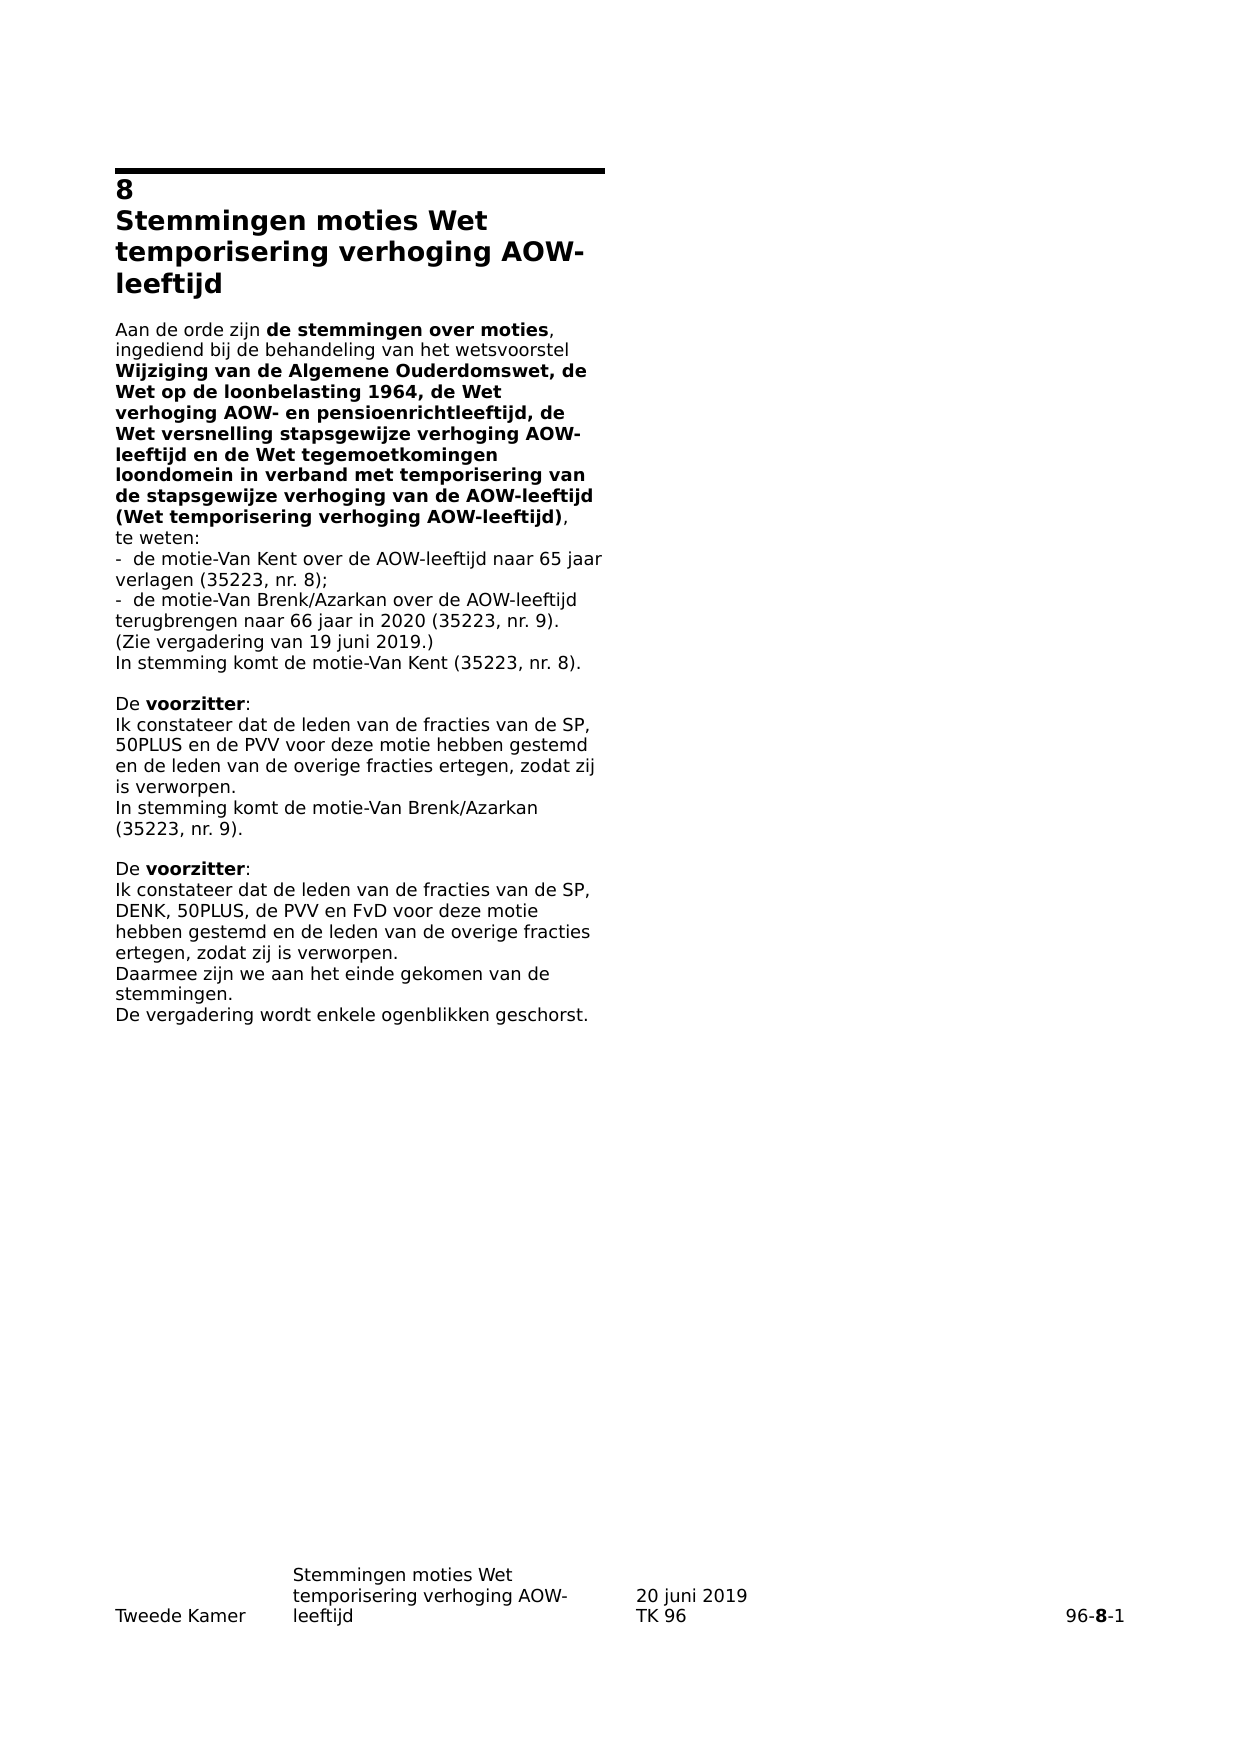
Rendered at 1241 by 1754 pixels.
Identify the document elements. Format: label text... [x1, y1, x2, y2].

text De voorzitter: [115, 859, 605, 880]
title 8 Stemmingen moties Wet temporisering verhoging AOW-leeftijd [115, 174, 605, 299]
text (Zie vergadering van 19 juni 2019.) [115, 632, 605, 653]
text Daarmee zijn we aan het einde gekomen van de stemmingen. [115, 963, 605, 1005]
text In stemming komt de motie-Van Brenk/Azarkan (35223, nr. 9). [115, 798, 605, 839]
text Ik constateer dat de leden van de fracties van de SP, 50PLUS en de PVV voor deze motie hebben gestemd en de leden van de overige fracties ertegen, zodat zij is verworpen. [115, 714, 605, 798]
text De voorzitter: [115, 693, 605, 714]
text De vergadering wordt enkele ogenblikken geschorst. [115, 1005, 605, 1026]
list de motie-Van Kent over de AOW-leeftijd naar 65 jaar verlagen (35223, nr. 8); [115, 548, 605, 590]
text Ik constateer dat de leden van de fracties van de SP, DENK, 50PLUS, de PVV en FvD voor deze motie hebben gestemd en de leden van de overige fracties ertegen, zodat zij is verworpen. [115, 880, 605, 963]
list de motie-Van Brenk/Azarkan over de AOW-leeftijd terugbrengen naar 66 jaar in 2020 (35223, nr. 9). [115, 590, 605, 632]
text Aan de orde zijn de stemmingen over moties, ingediend bij de behandeling van het wetsvoorstel Wijziging van de Algemene Ouderdomswet, de Wet op de loonbelasting 1964, de Wet verhoging AOW- en pensioenrichtleeftijd, de Wet versnelling stapsgewijze verhoging AOW-leeftijd en de Wet tegemoetkomingen loondomein in verband met temporisering van de stapsgewijze verhoging van de AOW-leeftijd (Wet temporisering verhoging AOW-leeftijd), [115, 319, 605, 528]
text In stemming komt de motie-Van Kent (35223, nr. 8). [115, 653, 605, 673]
text te weten: [115, 528, 605, 548]
